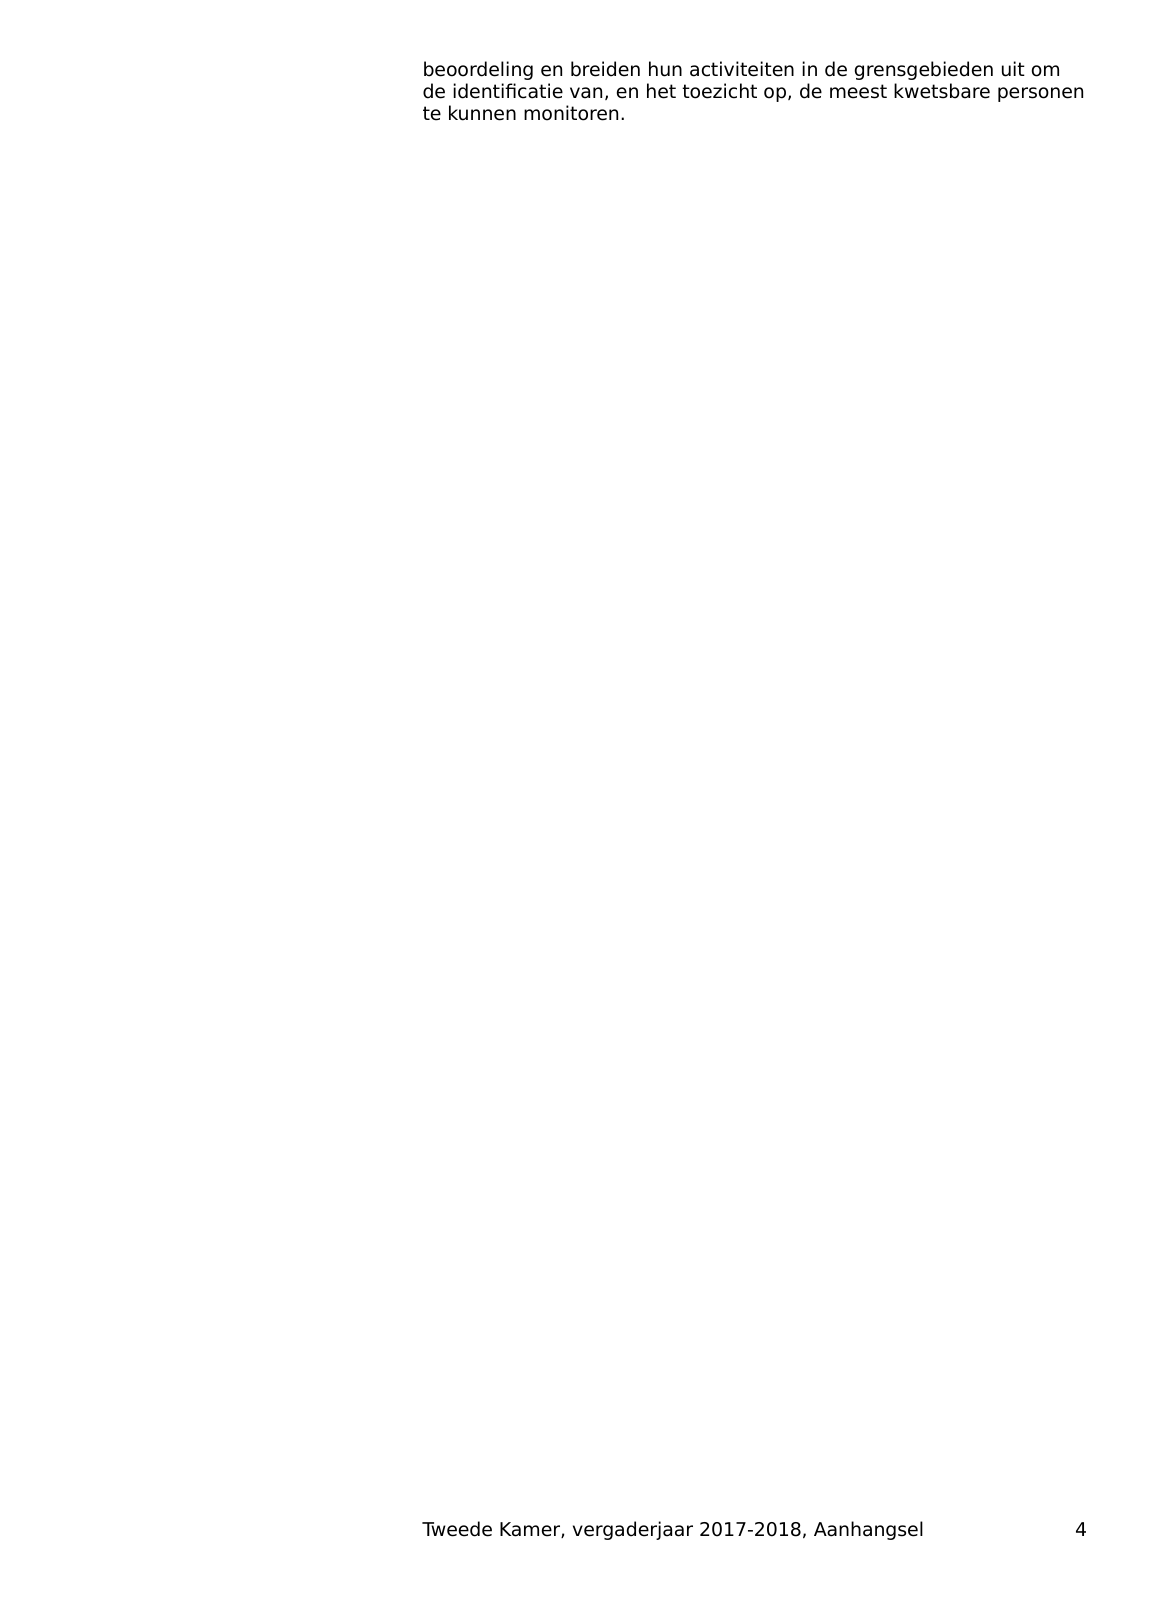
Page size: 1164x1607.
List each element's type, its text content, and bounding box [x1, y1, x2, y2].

text beoordeling en breiden hun activiteiten in de grensgebieden uit om de identificatie van, en het toezicht op, de meest kwetsbare personen te kunnen monitoren. [422, 59, 1087, 125]
